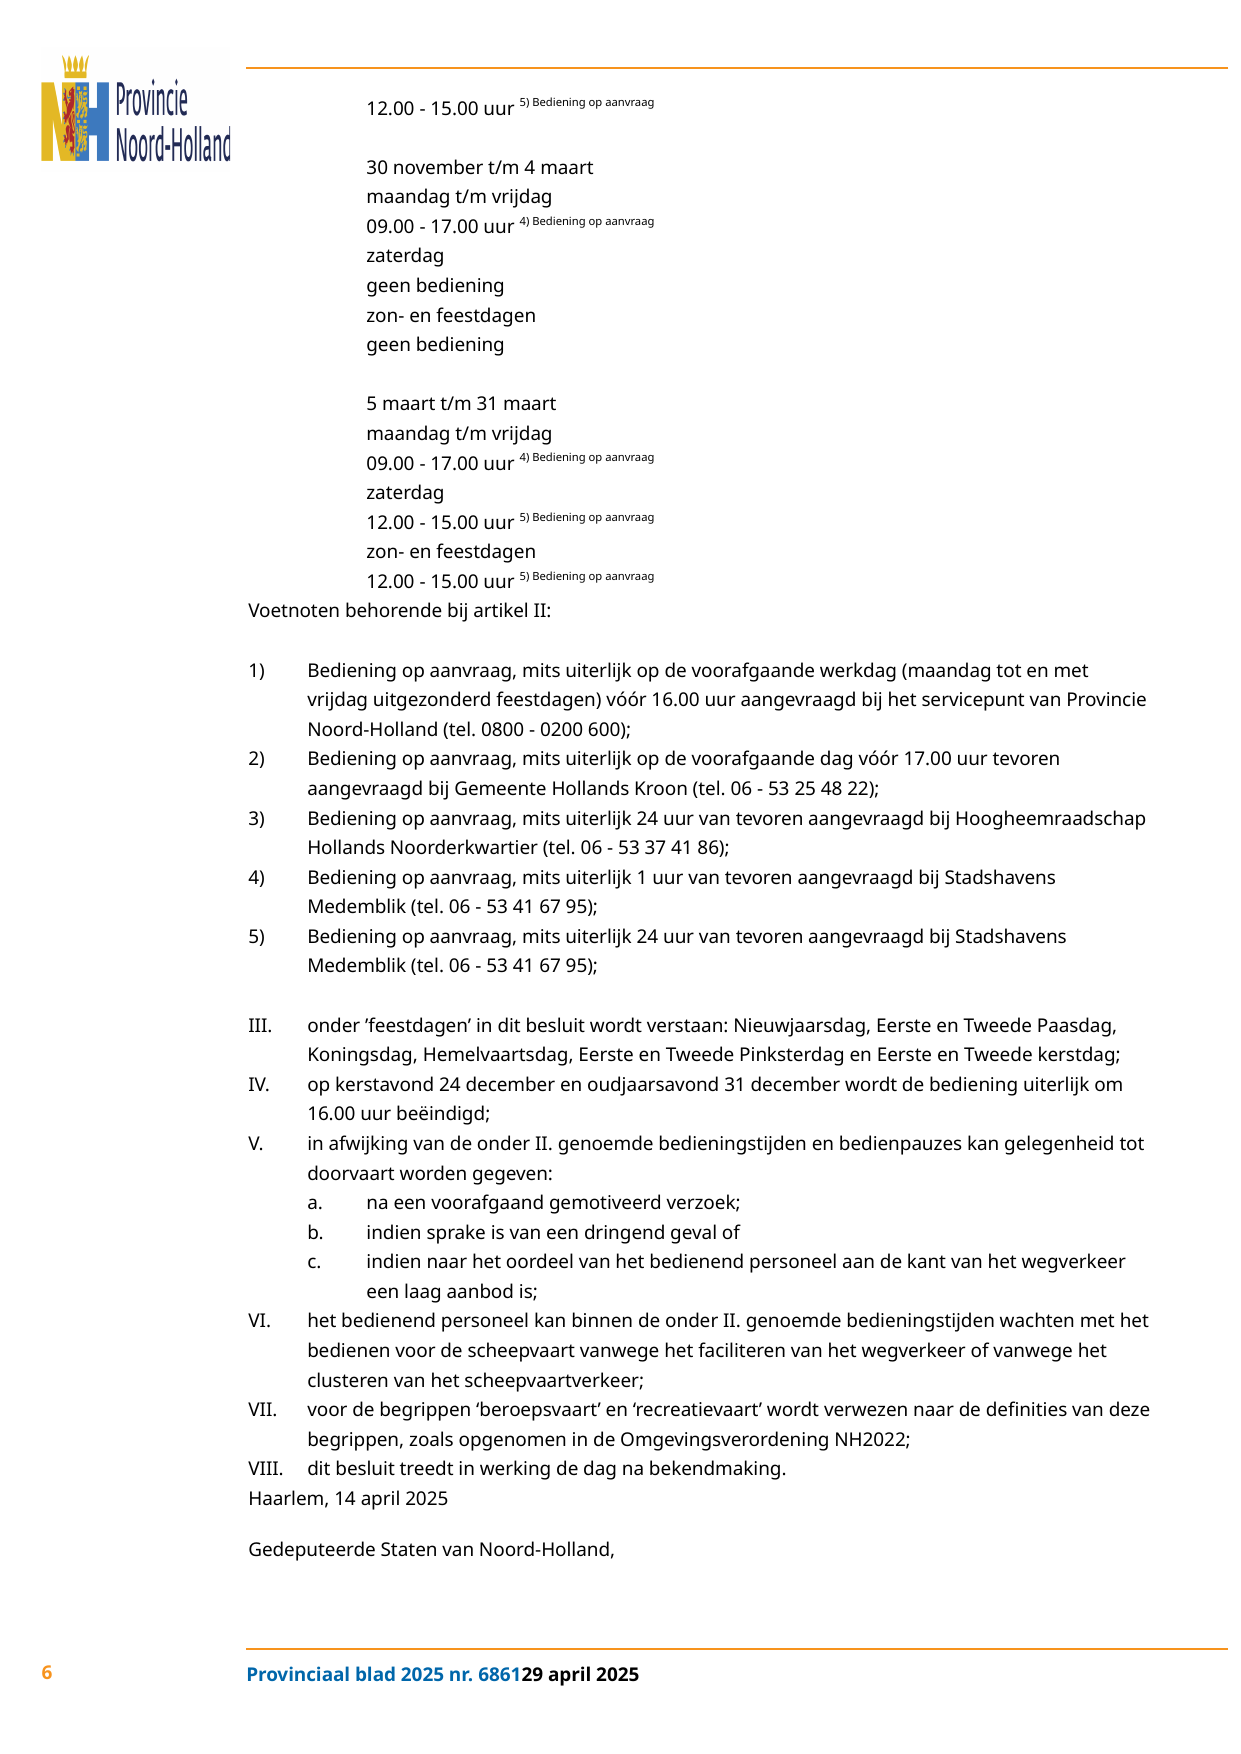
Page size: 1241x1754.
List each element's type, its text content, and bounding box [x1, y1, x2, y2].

list indien naar het oordeel van het bedienend personeel aan de kant van het wegverkeer een laag aanbod is; [307, 1248, 1152, 1304]
list geen bediening [307, 331, 1152, 357]
list zaterdag [307, 243, 1152, 268]
picture [41, 47, 231, 172]
text Voetnoten behorende bij artikel II: [248, 598, 1152, 623]
list 09.00 - 17.00 uur 4) Bediening op aanvraag [307, 450, 1152, 476]
list maandag t/m vrijdag [307, 183, 1152, 209]
list 30 november t/m 4 maart [307, 154, 1152, 180]
list 12.00 - 15.00 uur 5) Bediening op aanvraag [307, 95, 1152, 121]
list maandag t/m vrijdag [307, 420, 1152, 446]
list geen bediening [307, 272, 1152, 298]
list Bediening op aanvraag, mits uiterlijk op de voorafgaande werkdag (maandag tot en met vrijdag uitgezonderd feestdagen) vóór 16.00 uur aangevraagd bij het servicepunt van Provincie Noord-Holland (tel. 0800 - 0200 600); [248, 657, 1152, 742]
list Bediening op aanvraag, mits uiterlijk op de voorafgaande dag vóór 17.00 uur tevoren aangevraagd bij Gemeente Hollands Kroon (tel. 06 - 53 25 48 22); [248, 746, 1152, 801]
list in afwijking van de onder II. genoemde bedieningstijden en bedienpauzes kan gelegenheid tot doorvaart worden gegeven: [248, 1130, 1152, 1186]
list zaterdag [307, 479, 1152, 505]
list 5 maart t/m 31 maart [307, 391, 1152, 416]
text Haarlem, 14 april 2025 [248, 1485, 1152, 1511]
text Gedeputeerde Staten van Noord-Holland, [248, 1537, 1152, 1562]
list op kerstavond 24 december en oudjaarsavond 31 december wordt de bediening uiterlijk om 16.00 uur beëindigd; [248, 1071, 1152, 1126]
list Bediening op aanvraag, mits uiterlijk 24 uur van tevoren aangevraagd bij Stadshavens Medemblik (tel. 06 - 53 41 67 95); [248, 923, 1152, 978]
list onder ’feestdagen’ in dit besluit wordt verstaan: Nieuwjaarsdag, Eerste en Tweede Paasdag, Koningsdag, Hemelvaartsdag, Eerste en Tweede Pinksterdag en Eerste en Tweede kerstdag; [248, 1012, 1152, 1067]
list Bediening op aanvraag, mits uiterlijk 1 uur van tevoren aangevraagd bij Stadshavens Medemblik (tel. 06 - 53 41 67 95); [248, 864, 1152, 919]
list 12.00 - 15.00 uur 5) Bediening op aanvraag [307, 509, 1152, 535]
list zon- en feestdagen [307, 302, 1152, 328]
list na een voorafgaand gemotiveerd verzoek; [307, 1189, 1152, 1215]
list 09.00 - 17.00 uur 4) Bediening op aanvraag [307, 213, 1152, 239]
list 12.00 - 15.00 uur 5) Bediening op aanvraag [307, 568, 1152, 594]
list dit besluit treedt in werking de dag na bekendmaking. [248, 1456, 1152, 1481]
list Bediening op aanvraag, mits uiterlijk 24 uur van tevoren aangevraagd bij Hoogheemraadschap Hollands Noorderkwartier (tel. 06 - 53 37 41 86); [248, 805, 1152, 860]
list indien sprake is van een dringend geval of [307, 1219, 1152, 1245]
list zon- en feestdagen [307, 538, 1152, 564]
list het bedienend personeel kan binnen de onder II. genoemde bedieningstijden wachten met het bedienen voor de scheepvaart vanwege het faciliteren van het wegverkeer of vanwege het clusteren van het scheepvaartverkeer; [248, 1308, 1152, 1393]
list voor de begrippen ‘beroepsvaart’ en ‘recreatievaart’ wordt verwezen naar de definities van deze begrippen, zoals opgenomen in de Omgevingsverordening NH2022; [248, 1396, 1152, 1452]
